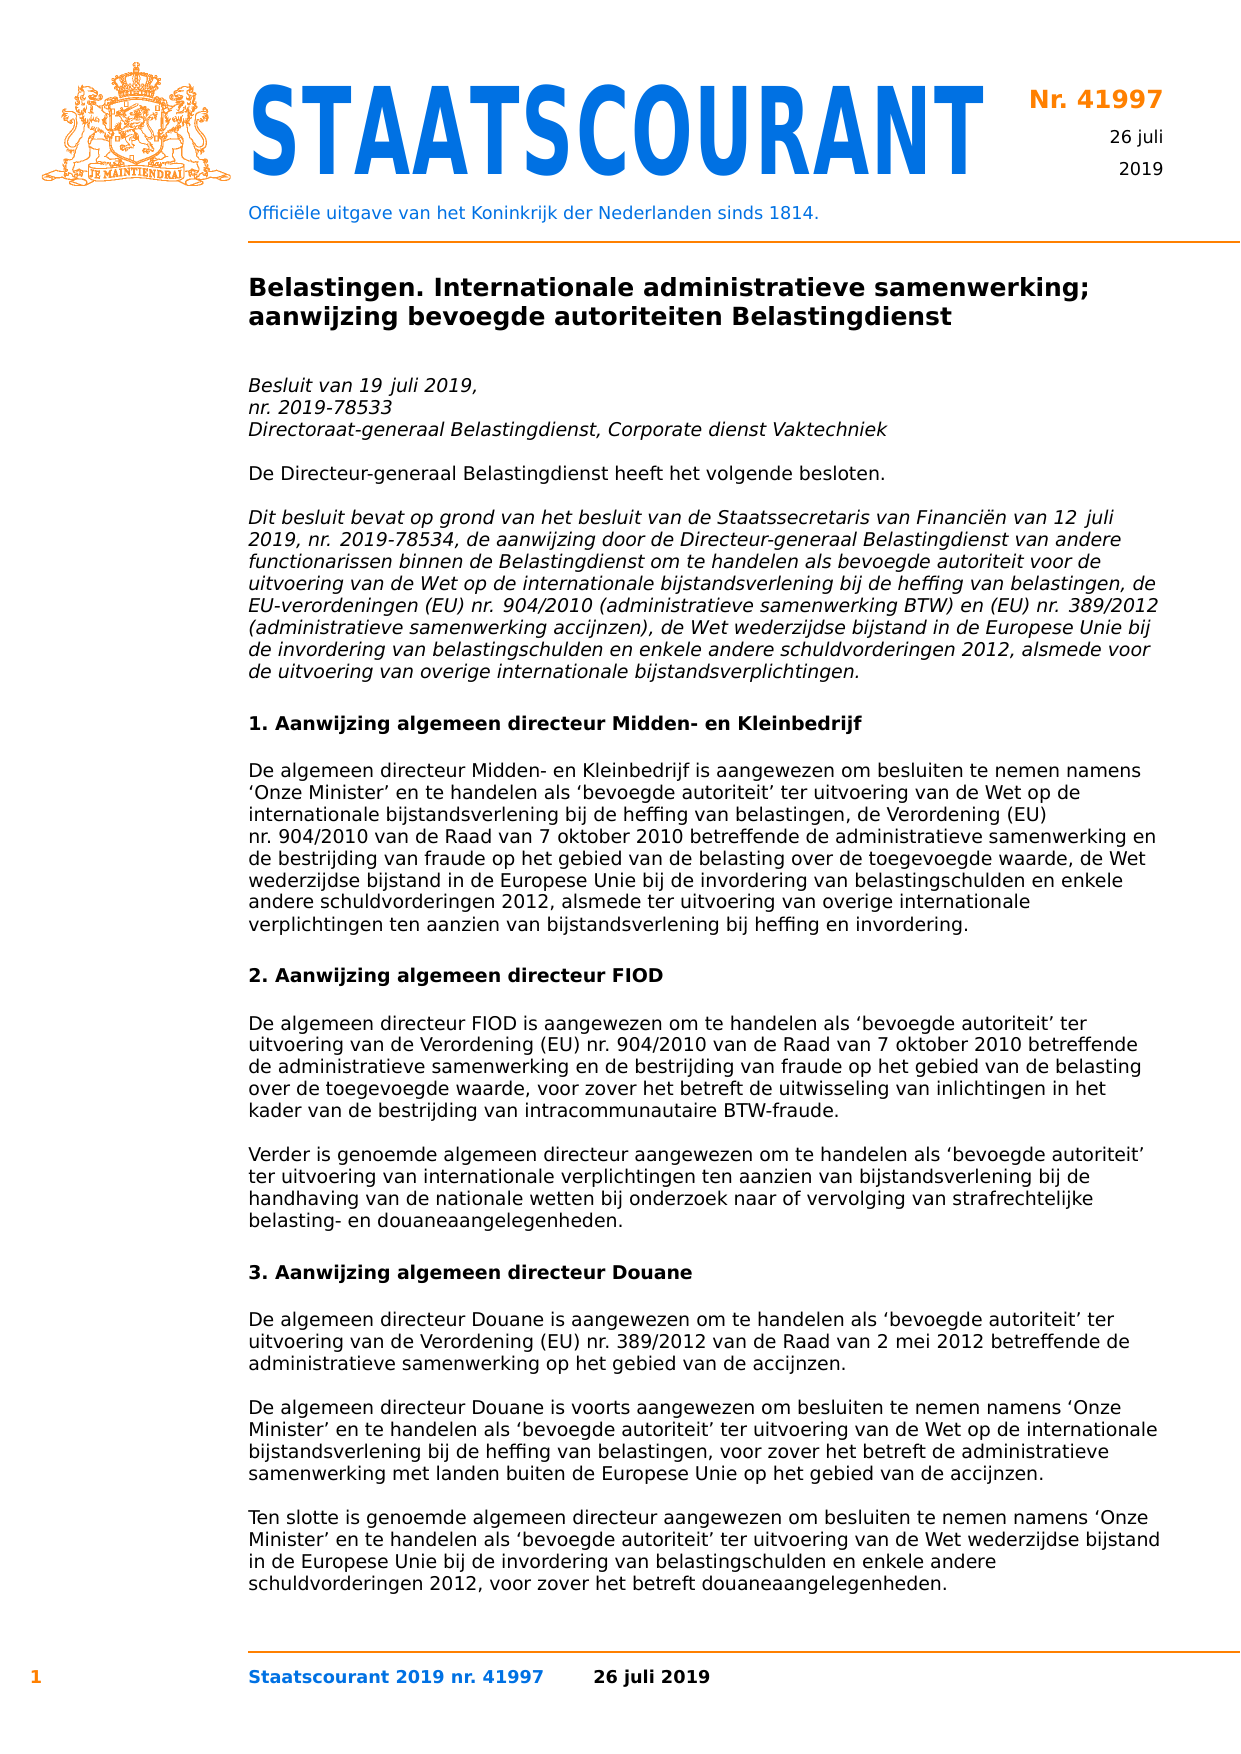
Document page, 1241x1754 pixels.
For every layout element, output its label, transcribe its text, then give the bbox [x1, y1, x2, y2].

table_header STAATSCOURANT [248, 62, 998, 203]
text De Directeur-generaal Belastingdienst heeft het volgende besloten. [248, 463, 1163, 485]
table_cell 2019 [998, 153, 1240, 203]
text De algemeen directeur FIOD is aangewezen om te handelen als ‘bevoegde autoriteit’ ter uitvoering van de Verordening (EU) nr. 904/2010 van de Raad van 7 oktober 2010 betreffende de administratieve samenwerking en de bestrijding van fraude op het gebied van de belasting over de toegevoegde waarde, voor zover het betreft de uitwisseling van inlichtingen in het kader van de bestrijding van intracommunautaire BTW-fraude. [248, 1012, 1163, 1122]
text nr. 2019-78533 [248, 397, 1163, 419]
text Directoraat-generaal Belastingdienst, Corporate dienst Vaktechniek [248, 419, 1163, 441]
text De algemeen directeur Douane is aangewezen om te handelen als ‘bevoegde autoriteit’ ter uitvoering van de Verordening (EU) nr. 389/2012 van de Raad van 2 mei 2012 betreffende de administratieve samenwerking op het gebied van de accijnzen. [248, 1309, 1163, 1375]
text De algemeen directeur Midden- en Kleinbedrijf is aangewezen om besluiten te nemen namens ‘Onze Minister’ en te handelen als ‘bevoegde autoriteit’ ter uitvoering van de Wet op de internationale bijstandsverlening bij de heffing van belastingen, de Verordening (EU) nr. 904/2010 van de Raad van 7 oktober 2010 betreffende de administratieve samenwerking en de bestrijding van fraude op het gebied van de belasting over de toegevoegde waarde, de Wet wederzijdse bijstand in de Europese Unie bij de invordering van belastingschulden en enkele andere schuldvorderingen 2012, alsmede ter uitvoering van overige internationale verplichtingen ten aanzien van bijstandsverlening bij heffing en invordering. [248, 759, 1163, 935]
subtitle 2. Aanwijzing algemeen directeur FIOD [248, 965, 1163, 987]
text Ten slotte is genoemde algemeen directeur aangewezen om besluiten te nemen namens ‘Onze Minister’ en te handelen als ‘bevoegde autoriteit’ ter uitvoering van de Wet wederzijdse bijstand in de Europese Unie bij de invordering van belastingschulden en enkele andere schuldvorderingen 2012, voor zover het betreft douaneaangelegenheden. [248, 1507, 1163, 1594]
table_header Nr. 41997 [998, 62, 1240, 121]
table_header [25, 62, 248, 241]
table_cell Officiële uitgave van het Koninkrijk der Nederlanden sinds 1814. [248, 203, 1240, 241]
subtitle Belastingen. Internationale administratieve samenwerking; aanwijzing bevoegde autoriteiten Belastingdienst [248, 273, 1163, 331]
subtitle 1. Aanwijzing algemeen directeur Midden- en Kleinbedrijf [248, 713, 1163, 734]
subtitle 3. Aanwijzing algemeen directeur Douane [248, 1262, 1163, 1284]
text Besluit van 19 juli 2019, [248, 375, 1163, 397]
text De algemeen directeur Douane is voorts aangewezen om besluiten te nemen namens ‘Onze Minister’ en te handelen als ‘bevoegde autoriteit’ ter uitvoering van de Wet op de internationale bijstandsverlening bij de heffing van belastingen, voor zover het betreft de administratieve samenwerking met landen buiten de Europese Unie op het gebied van de accijnzen. [248, 1397, 1163, 1485]
text Verder is genoemde algemeen directeur aangewezen om te handelen als ‘bevoegde autoriteit’ ter uitvoering van internationale verplichtingen ten aanzien van bijstandsverlening bij de handhaving van de nationale wetten bij onderzoek naar of vervolging van strafrechtelijke belasting- en douaneaangelegenheden. [248, 1144, 1163, 1232]
table_cell 26 juli [998, 121, 1240, 153]
picture [41, 62, 231, 186]
text Dit besluit bevat op grond van het besluit van de Staatssecretaris van Financiën van 12 juli 2019, nr. 2019-78534, de aanwijzing door de Directeur-generaal Belastingdienst van andere functionarissen binnen de Belastingdienst om te handelen als bevoegde autoriteit voor de uitvoering van de Wet op de internationale bijstandsverlening bij de heffing van belastingen, de EU-verordeningen (EU) nr. 904/2010 (administratieve samenwerking BTW) en (EU) nr. 389/2012 (administratieve samenwerking accijnzen), de Wet wederzijdse bijstand in de Europese Unie bij de invordering van belastingschulden en enkele andere schuldvorderingen 2012, alsmede voor de uitvoering van overige internationale bijstandsverplichtingen. [248, 507, 1163, 683]
